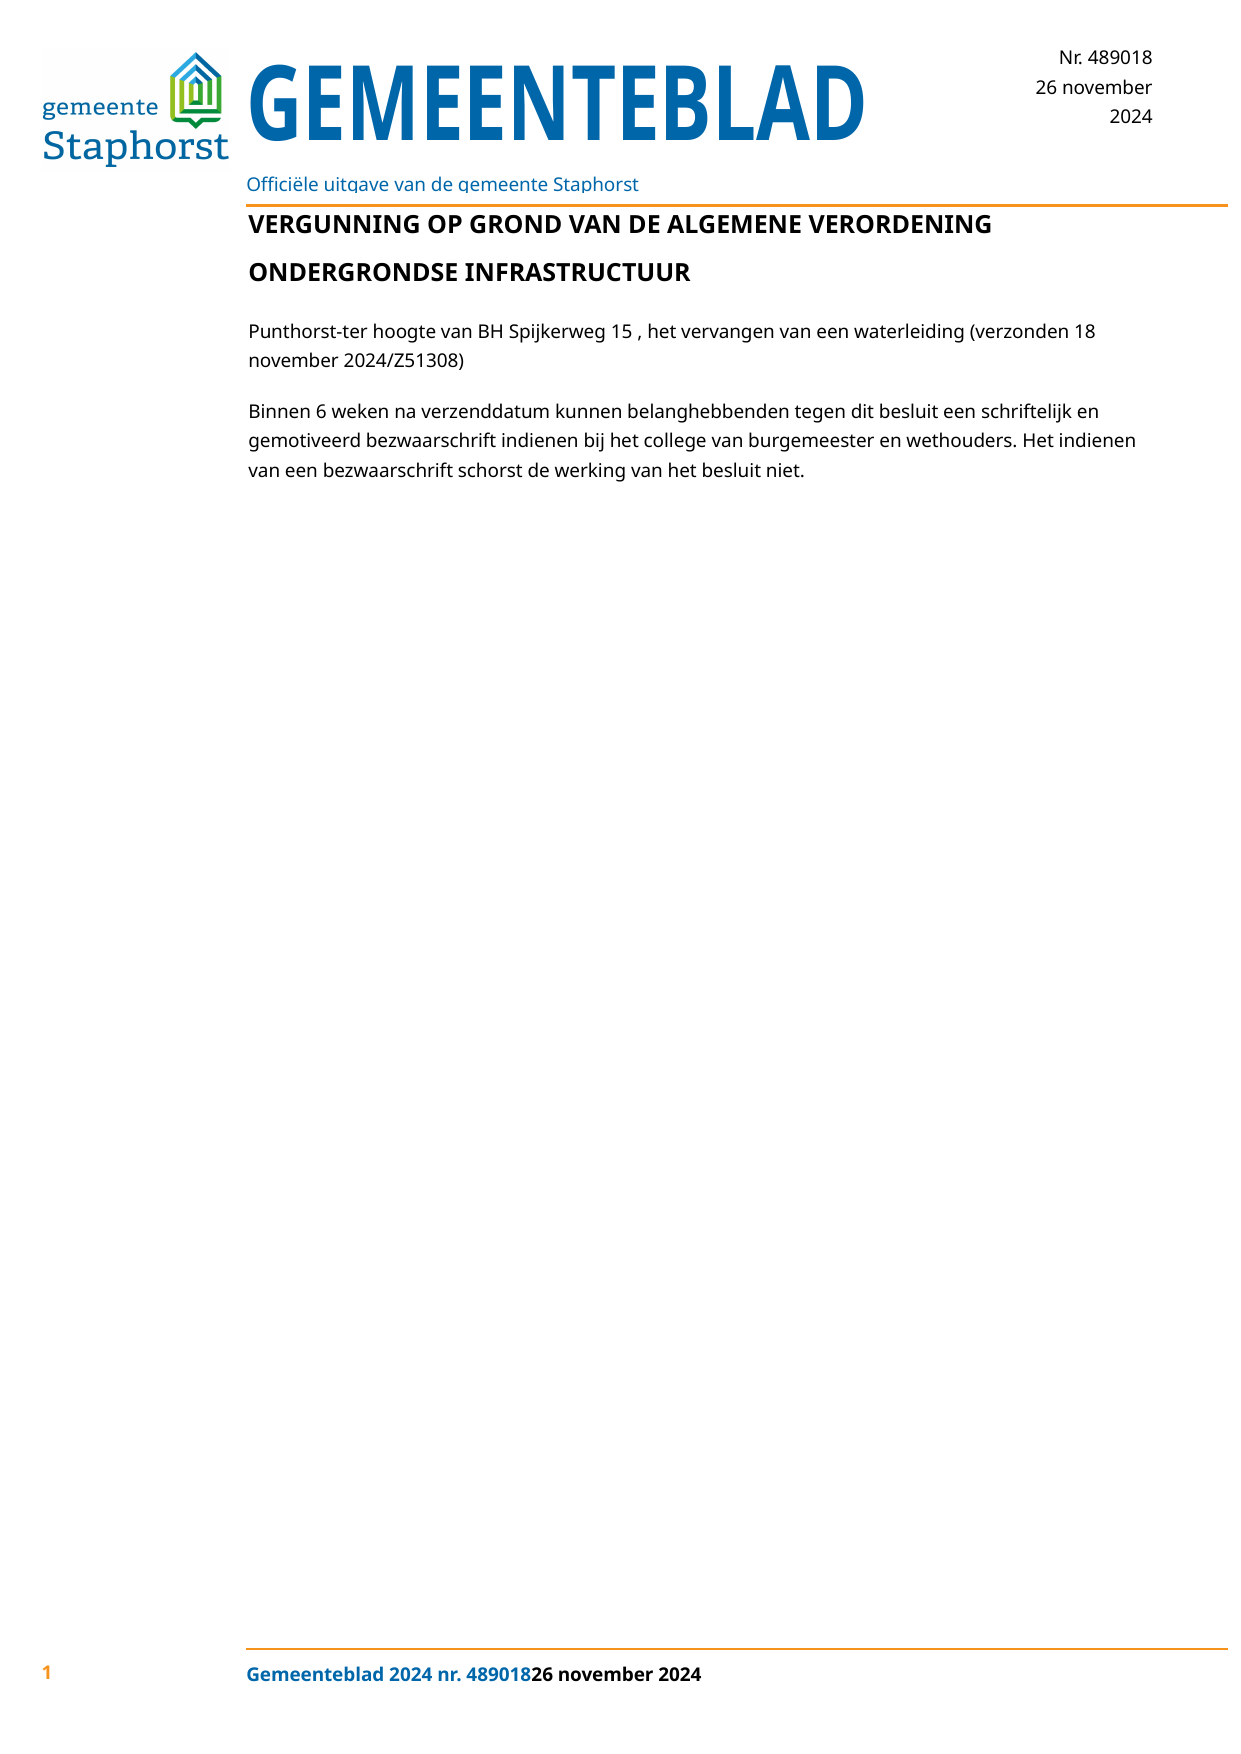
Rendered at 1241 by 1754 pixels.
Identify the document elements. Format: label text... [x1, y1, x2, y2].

text Binnen 6 weken na verzenddatum kunnen belanghebbenden tegen dit besluit een schriftelijk en gemotiveerd bezwaarschrift indienen bij het college van burgemeester en wethouders. Het indienen van een bezwaarschrift schorst de werking van het besluit niet. [248, 398, 1152, 483]
text VERGUNNING OP GROND VAN DE ALGEMENE VERORDENING ONDERGRONDSE INFRASTRUCTUUR [248, 207, 1152, 288]
text Punthorst-ter hoogte van BH Spijkerweg 15 , het vervangen van een waterleiding (verzonden 18 november 2024/Z51308) [248, 318, 1152, 373]
picture [41, 47, 231, 172]
